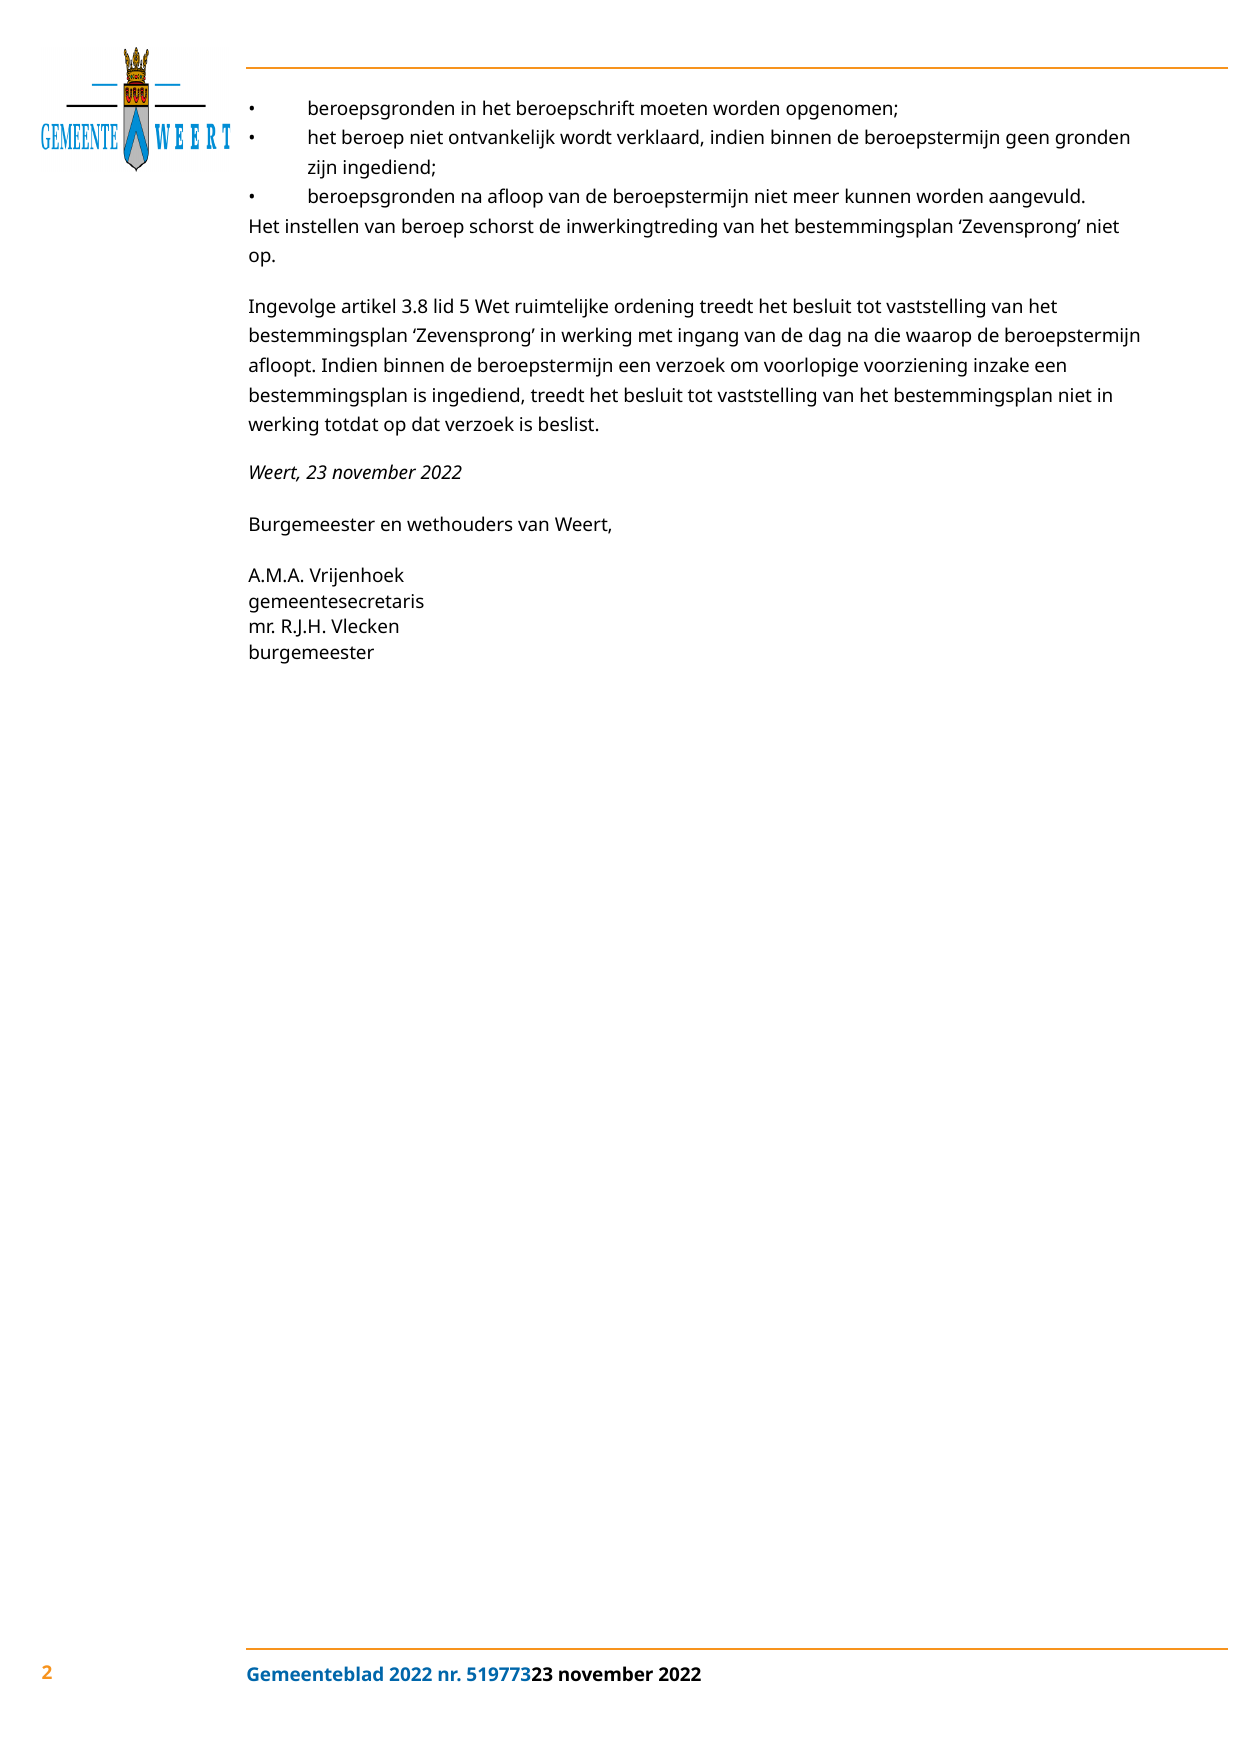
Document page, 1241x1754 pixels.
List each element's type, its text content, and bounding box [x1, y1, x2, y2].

text Ingevolge artikel 3.8 lid 5 Wet ruimtelijke ordening treedt het besluit tot vaststelling van het bestemmingsplan ‘Zevensprong’ in werking met ingang van de dag na die waarop de beroepstermijn afloopt. Indien binnen de beroepstermijn een verzoek om voorlopige voorziening inzake een bestemmingsplan is ingediend, treedt het besluit tot vaststelling van het bestemmingsplan niet in werking totdat op dat verzoek is beslist. [248, 293, 1152, 437]
list beroepsgronden na afloop van de beroepstermijn niet meer kunnen worden aangevuld. [248, 183, 1152, 209]
text Burgemeester en wethouders van Weert, [248, 511, 1152, 536]
text gemeentesecretaris [248, 588, 1152, 614]
text A.M.A. Vrijenhoek [248, 562, 1152, 588]
list beroepsgronden in het beroepschrift moeten worden opgenomen; [248, 95, 1152, 121]
text Het instellen van beroep schorst de inwerkingtreding van het bestemmingsplan ‘Zevensprong’ niet op. [248, 213, 1152, 268]
text Weert, 23 november 2022 [248, 459, 1152, 485]
text mr. R.J.H. Vlecken [248, 614, 1152, 639]
text burgemeester [248, 639, 1152, 665]
picture [41, 47, 231, 172]
list het beroep niet ontvankelijk wordt verklaard, indien binnen de beroepstermijn geen gronden zijn ingediend; [248, 124, 1152, 180]
